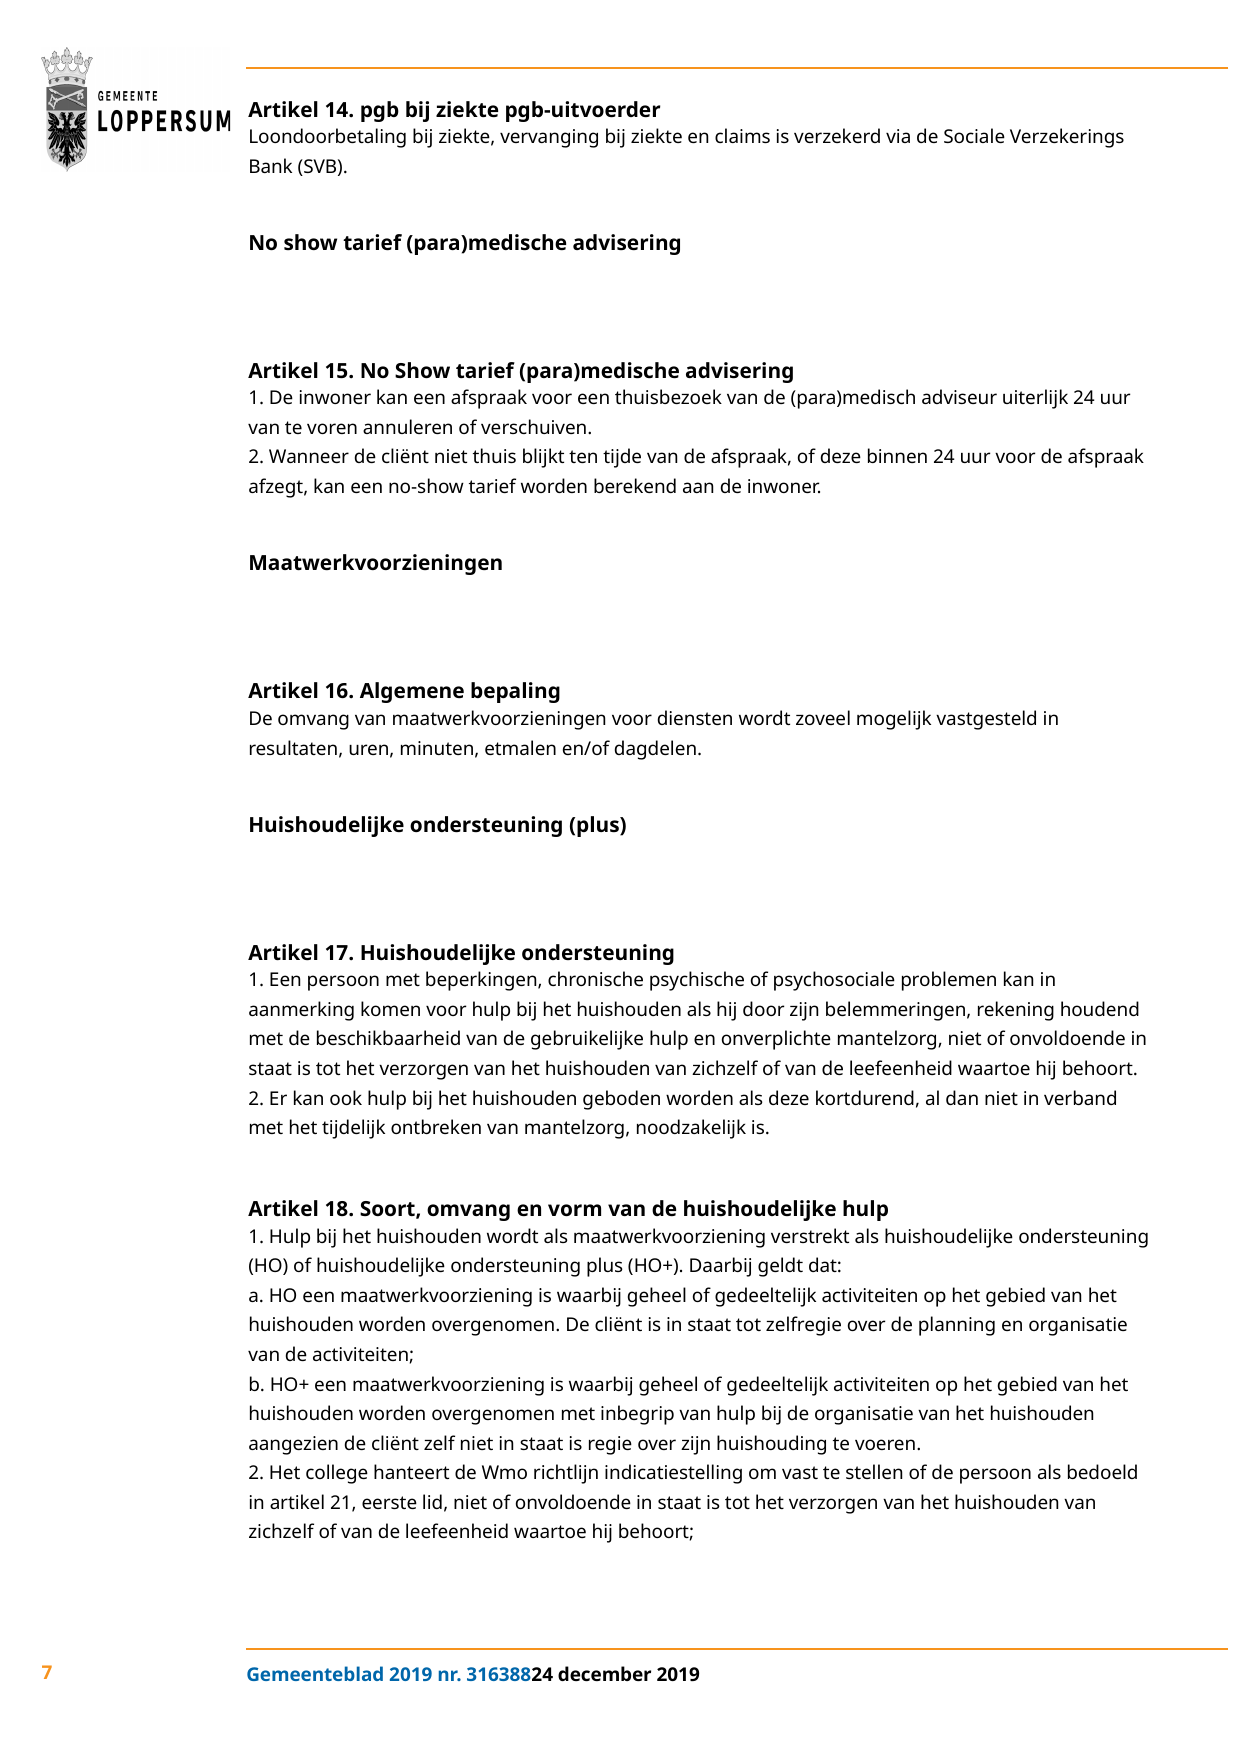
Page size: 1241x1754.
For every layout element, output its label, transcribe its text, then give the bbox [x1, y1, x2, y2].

text Artikel 14. pgb bij ziekte pgb-uitvoerder [248, 95, 1152, 123]
text 1. Een persoon met beperkingen, chronische psychische of psychosociale problemen kan in aanmerking komen voor hulp bij het huishouden als hij door zijn belemmeringen, rekening houdend met de beschikbaarheid van de gebruikelijke hulp en onverplichte mantelzorg, niet of onvoldoende in staat is tot het verzorgen van het huishouden van zichzelf of van de leefeenheid waartoe hij behoort. [248, 966, 1152, 1081]
text a. HO een maatwerkvoorziening is waarbij geheel of gedeeltelijk activiteiten op het gebied van het huishouden worden overgenomen. De cliënt is in staat tot zelfregie over de planning en organisatie van de activiteiten; [248, 1282, 1152, 1367]
text Artikel 15. No Show tarief (para)medische advisering [248, 356, 1152, 384]
text 1. De inwoner kan een afspraak voor een thuisbezoek van de (para)medisch adviseur uiterlijk 24 uur van te voren annuleren of verschuiven. [248, 384, 1152, 440]
picture [41, 47, 231, 172]
text Loondoorbetaling bij ziekte, vervanging bij ziekte en claims is verzekerd via de Sociale Verzekerings Bank (SVB). [248, 123, 1152, 178]
text Artikel 18. Soort, omvang en vorm van de huishoudelijke hulp [248, 1194, 1152, 1223]
text 2. Er kan ook hulp bij het huishouden geboden worden als deze kortdurend, al dan niet in verband met het tijdelijk ontbreken van mantelzorg, noodzakelijk is. [248, 1085, 1152, 1140]
text Huishoudelijke ondersteuning (plus) [248, 810, 1152, 838]
text No show tarief (para)medische advisering [248, 228, 1152, 256]
text Artikel 17. Huishoudelijke ondersteuning [248, 938, 1152, 966]
text Maatwerkvoorzieningen [248, 548, 1152, 577]
text 1. Hulp bij het huishouden wordt als maatwerkvoorziening verstrekt als huishoudelijke ondersteuning (HO) of huishoudelijke ondersteuning plus (HO+). Daarbij geldt dat: [248, 1223, 1152, 1278]
text b. HO+ een maatwerkvoorziening is waarbij geheel of gedeeltelijk activiteiten op het gebied van het huishouden worden overgenomen met inbegrip van hulp bij de organisatie van het huishouden aangezien de cliënt zelf niet in staat is regie over zijn huishouding te voeren. [248, 1371, 1152, 1456]
text Artikel 16. Algemene bepaling [248, 677, 1152, 705]
text 2. Het college hanteert de Wmo richtlijn indicatiestelling om vast te stellen of de persoon als bedoeld in artikel 21, eerste lid, niet of onvoldoende in staat is tot het verzorgen van het huishouden van zichzelf of van de leefeenheid waartoe hij behoort; [248, 1459, 1152, 1544]
text 2. Wanneer de cliënt niet thuis blijkt ten tijde van de afspraak, of deze binnen 24 uur voor de afspraak afzegt, kan een no-show tarief worden berekend aan de inwoner. [248, 444, 1152, 499]
text De omvang van maatwerkvoorzieningen voor diensten wordt zoveel mogelijk vastgesteld in resultaten, uren, minuten, etmalen en/of dagdelen. [248, 705, 1152, 760]
